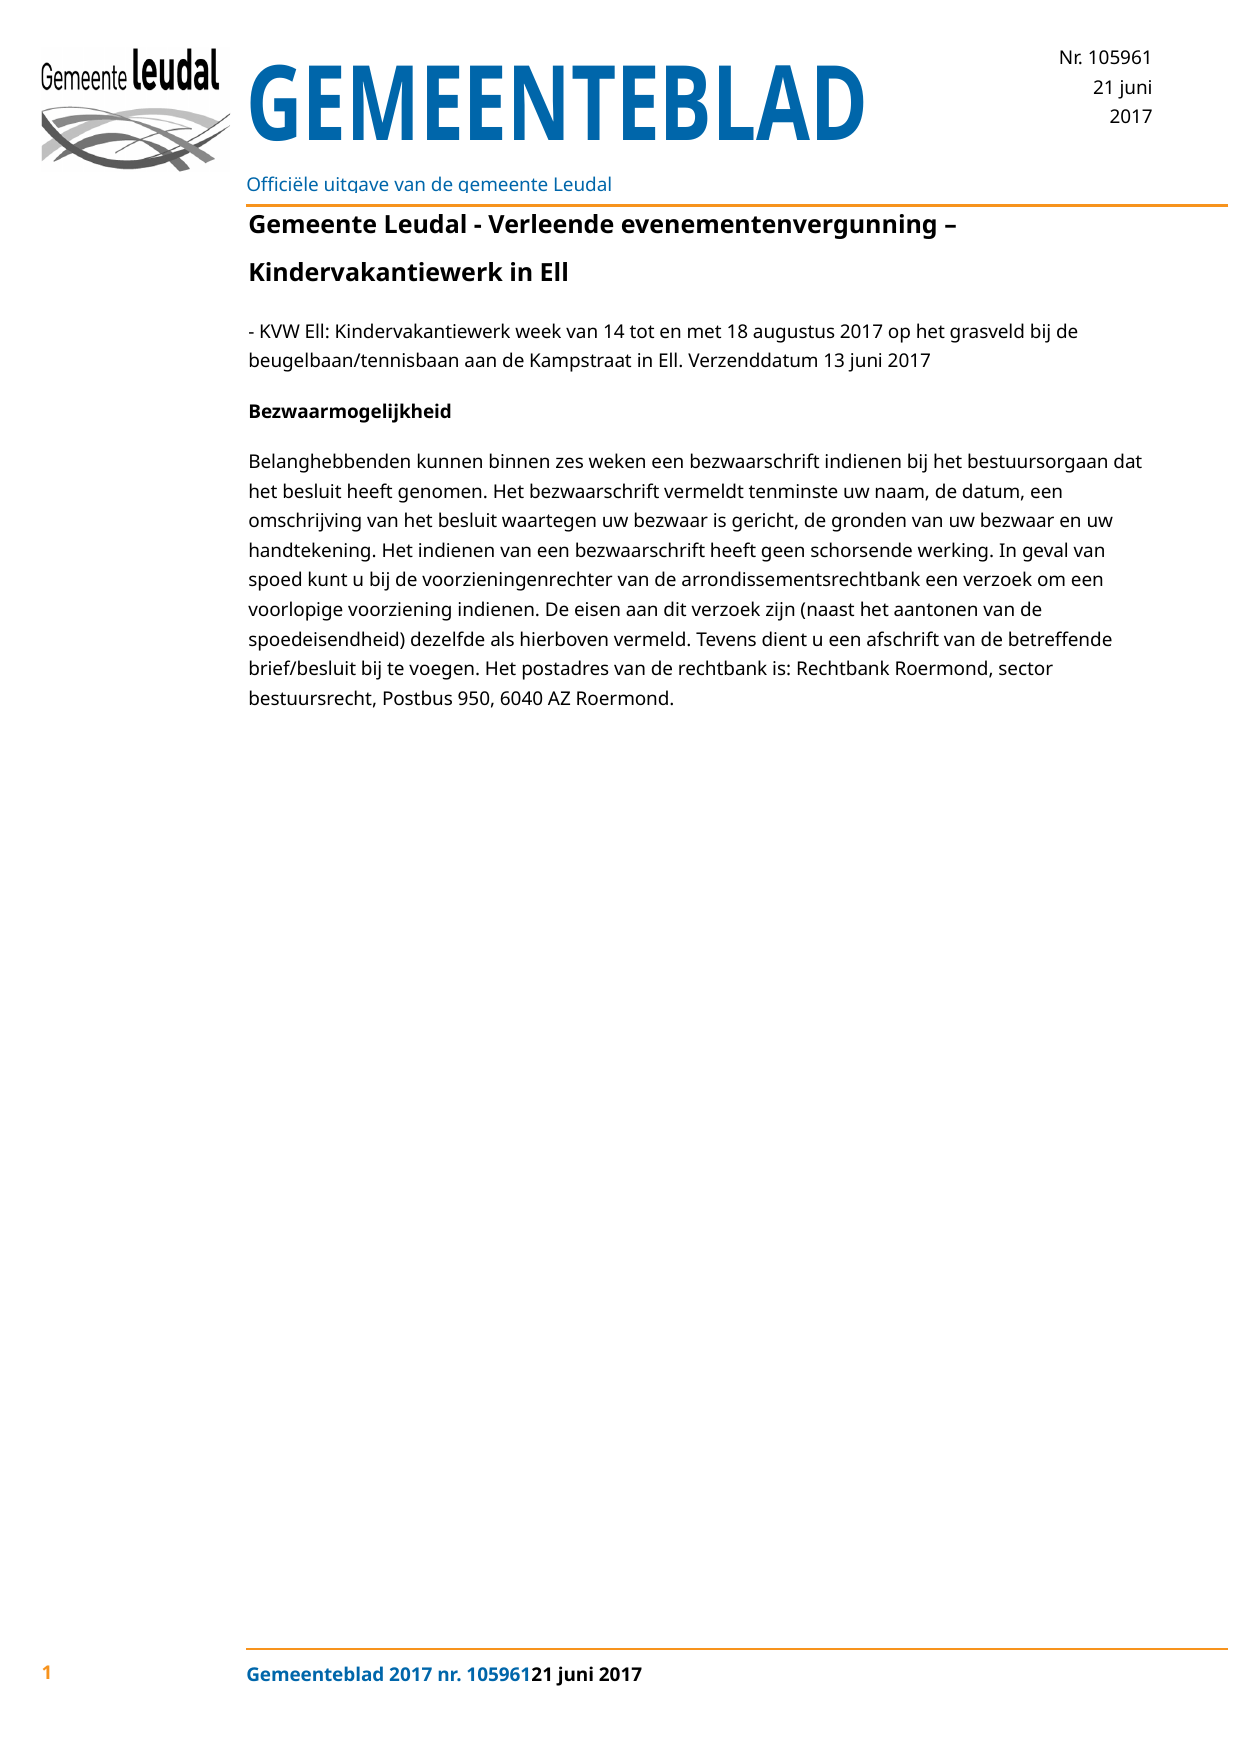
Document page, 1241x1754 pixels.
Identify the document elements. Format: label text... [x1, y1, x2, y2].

text Gemeente Leudal - Verleende evenementenvergunning – Kindervakantiewerk in Ell [248, 207, 1152, 288]
text - KVW Ell: Kindervakantiewerk week van 14 tot en met 18 augustus 2017 op het grasveld bij de beugelbaan/tennisbaan aan de Kampstraat in Ell. Verzenddatum 13 juni 2017 [248, 318, 1152, 373]
picture [41, 47, 231, 172]
text Bezwaarmogelijkheid [248, 398, 1152, 424]
text Belanghebbenden kunnen binnen zes weken een bezwaarschrift indienen bij het bestuursorgaan dat het besluit heeft genomen. Het bezwaarschrift vermeldt tenminste uw naam, de datum, een omschrijving van het besluit waartegen uw bezwaar is gericht, de gronden van uw bezwaar en uw handtekening. Het indienen van een bezwaarschrift heeft geen schorsende werking. In geval van spoed kunt u bij de voorzieningenrechter van de arrondissementsrechtbank een verzoek om een voorlopige voorziening indienen. De eisen aan dit verzoek zijn (naast het aantonen van de spoedeisendheid) dezelfde als hierboven vermeld. Tevens dient u een afschrift van de betreffende brief/besluit bij te voegen. Het postadres van de rechtbank is: Rechtbank Roermond, sector bestuursrecht, Postbus 950, 6040 AZ Roermond. [248, 448, 1152, 711]
